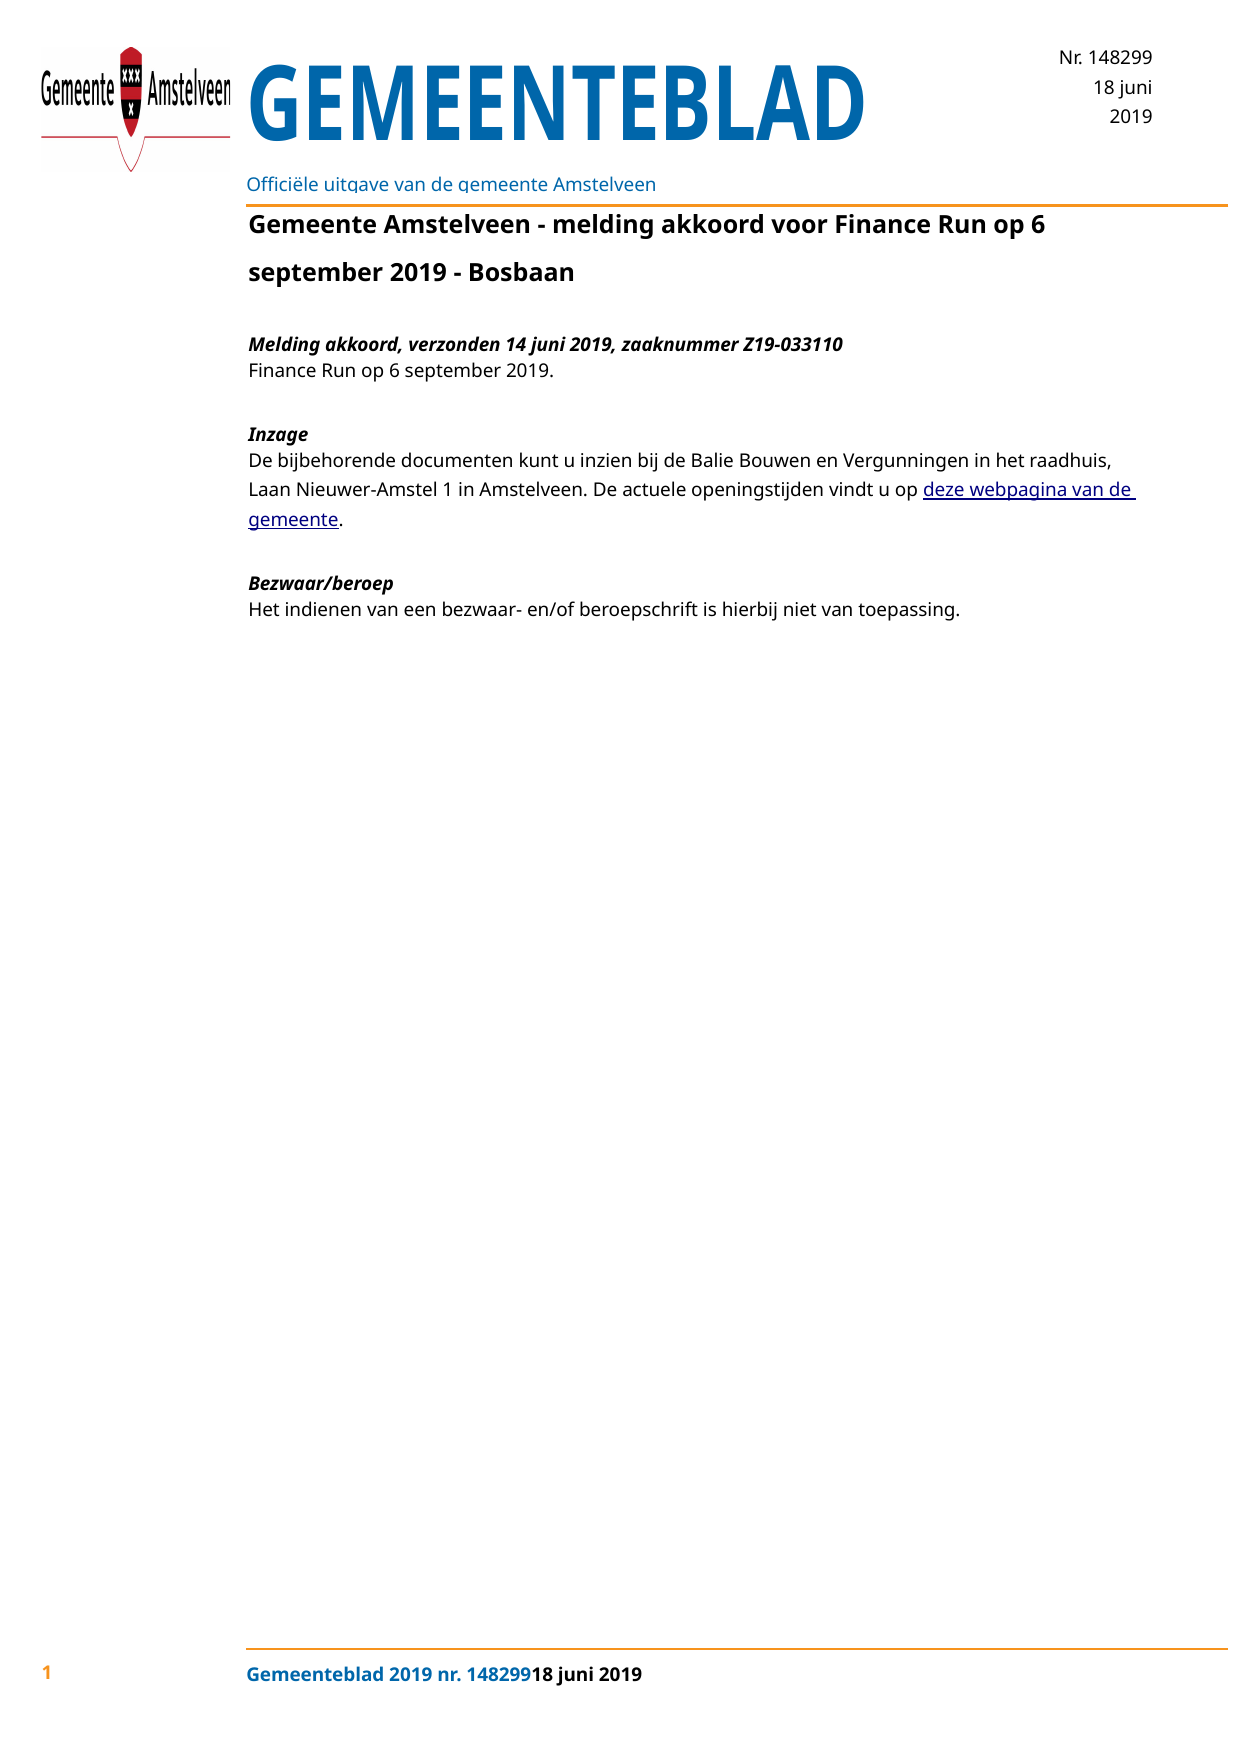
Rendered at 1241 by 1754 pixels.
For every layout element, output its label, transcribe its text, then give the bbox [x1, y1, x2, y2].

text Melding akkoord, verzonden 14 juni 2019, zaaknummer Z19-033110 [248, 331, 1152, 357]
text Bezwaar/beroep [248, 570, 1152, 596]
text Finance Run op 6 september 2019. [248, 357, 1152, 383]
text Inzage [248, 421, 1152, 447]
text Gemeente Amstelveen - melding akkoord voor Finance Run op 6 september 2019 - Bosbaan [248, 207, 1152, 288]
picture [41, 47, 231, 172]
text De bijbehorende documenten kunt u inzien bij de Balie Bouwen en Vergunningen in het raadhuis, Laan Nieuwer-Amstel 1 in Amstelveen. De actuele openingstijden vindt u op deze webpagina van de gemeente. [248, 447, 1152, 532]
text Het indienen van een bezwaar- en/of beroepschrift is hierbij niet van toepassing. [248, 596, 1152, 621]
